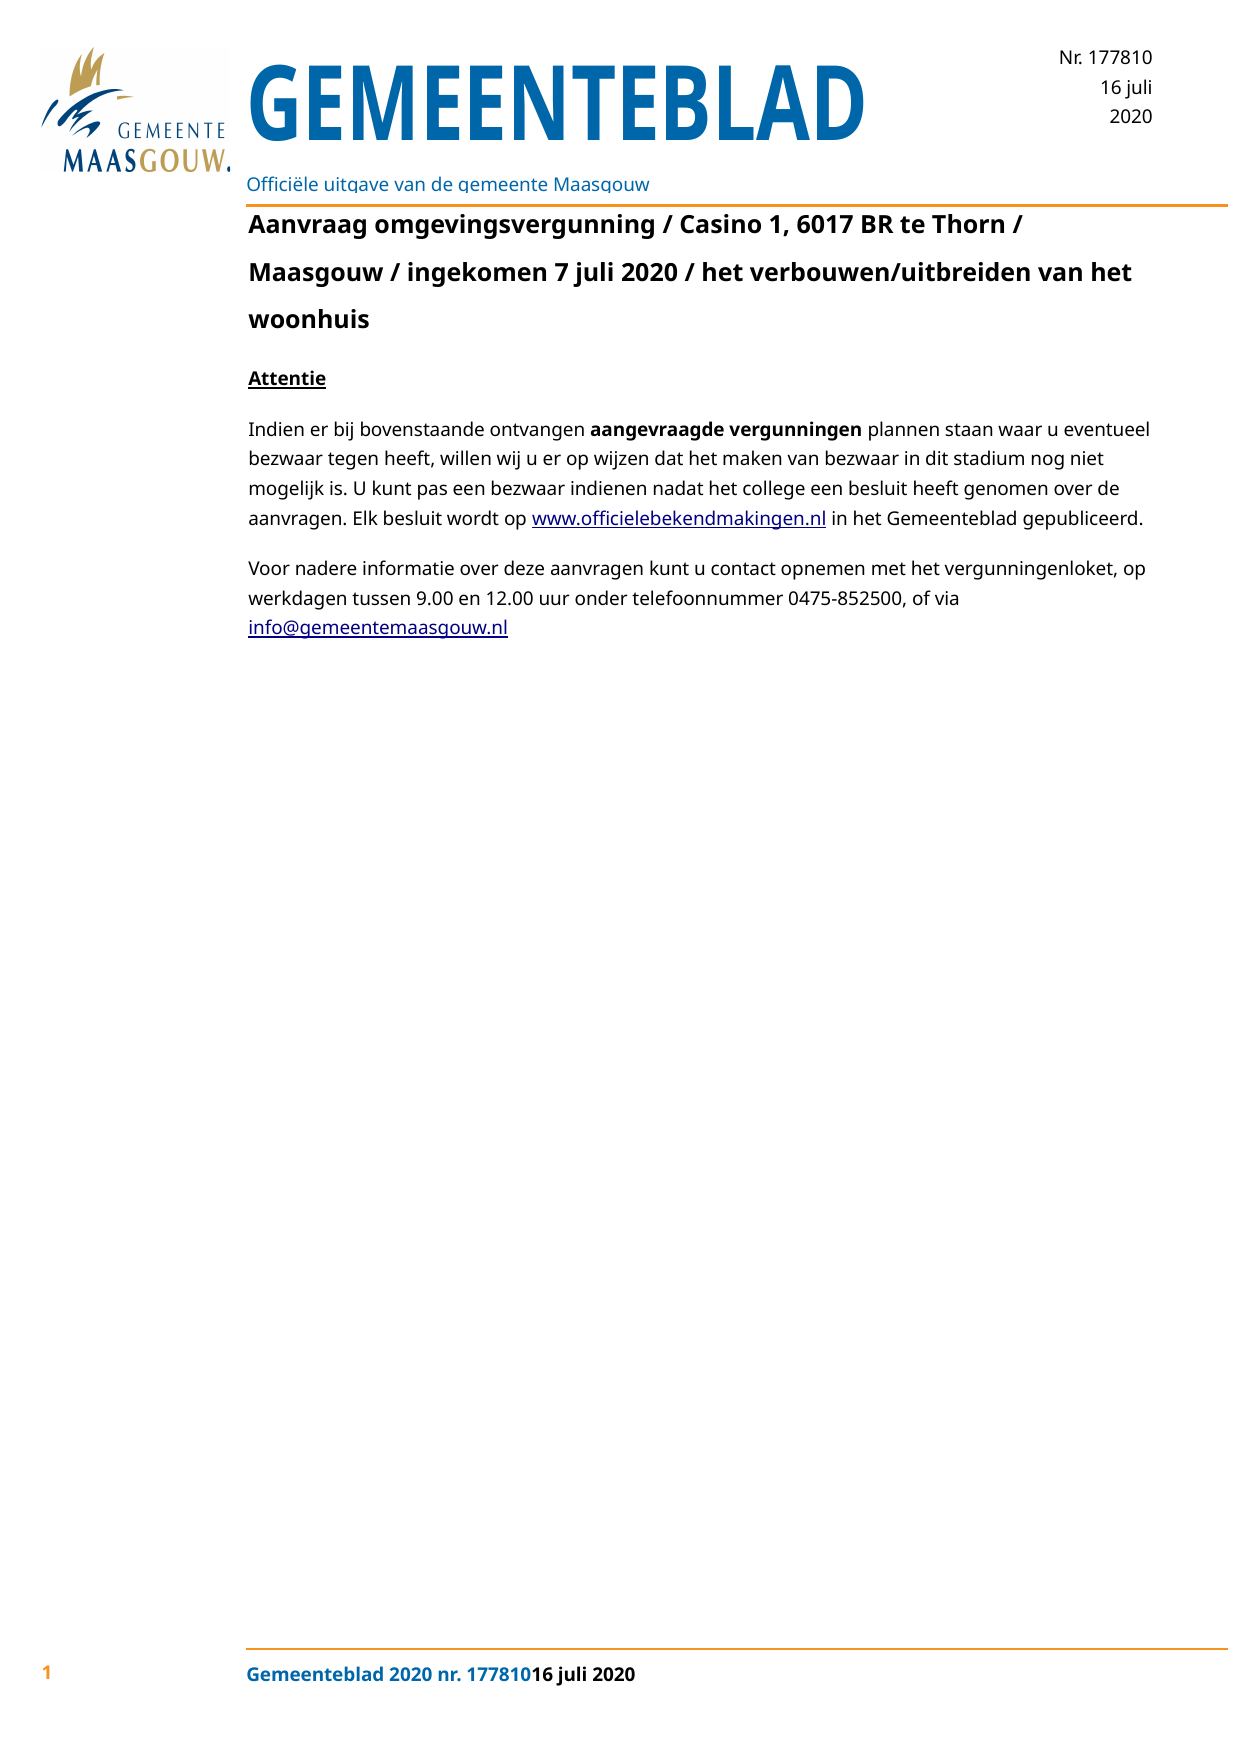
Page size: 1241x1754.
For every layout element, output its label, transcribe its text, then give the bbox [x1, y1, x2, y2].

text Voor nadere informatie over deze aanvragen kunt u contact opnemen met het vergunningenloket, op werkdagen tussen 9.00 en 12.00 uur onder telefoonnummer 0475-852500, of via info@gemeentemaasgouw.nl [248, 555, 1152, 640]
text Aanvraag omgevingsvergunning / Casino 1, 6017 BR te Thorn / Maasgouw / ingekomen 7 juli 2020 / het verbouwen/uitbreiden van het woonhuis [248, 207, 1152, 336]
picture [41, 47, 231, 172]
text Attentie [248, 366, 1152, 391]
text Indien er bij bovenstaande ontvangen aangevraagde vergunningen plannen staan waar u eventueel bezwaar tegen heeft, willen wij u er op wijzen dat het maken van bezwaar in dit stadium nog niet mogelijk is. U kunt pas een bezwaar indienen nadat het college een besluit heeft genomen over de aanvragen. Elk besluit wordt op www.officielebekendmakingen.nl in het Gemeenteblad gepubliceerd. [248, 416, 1152, 530]
